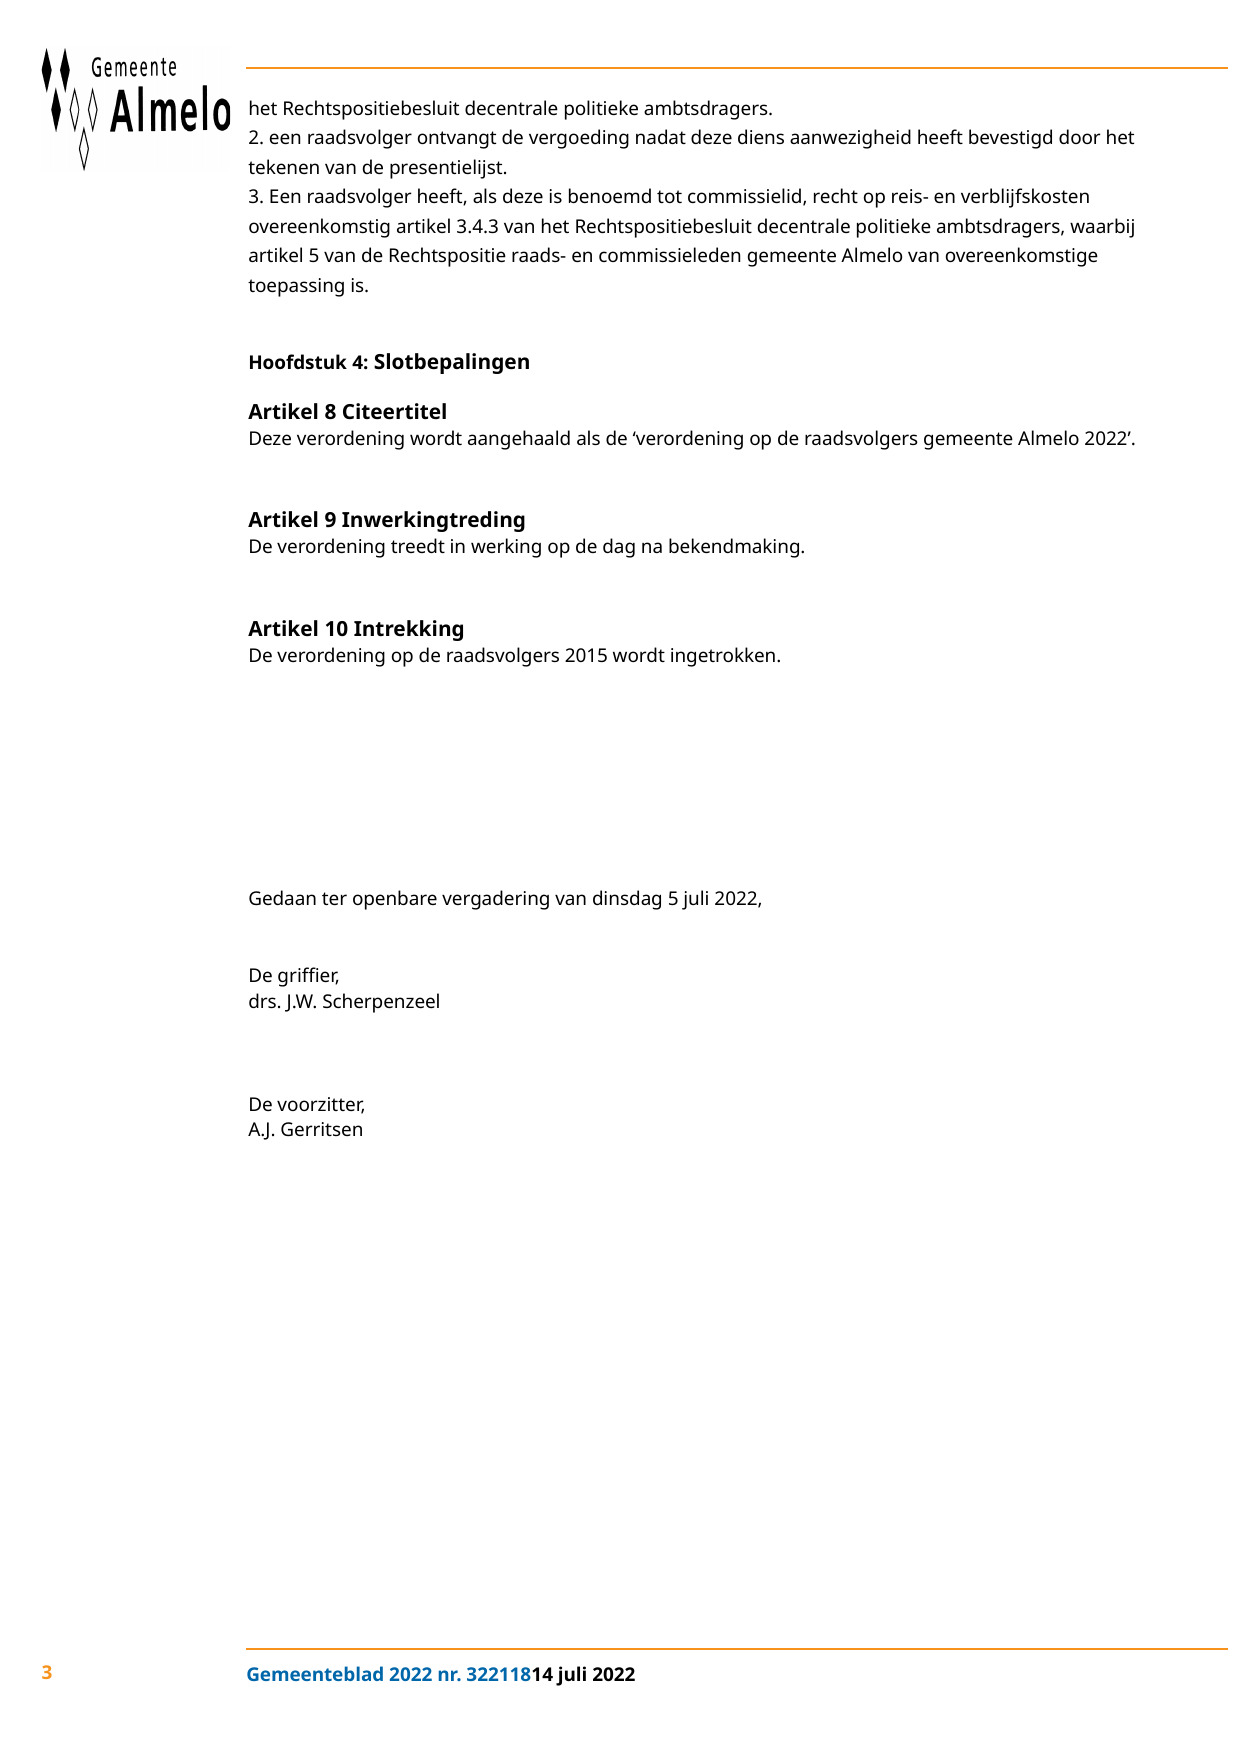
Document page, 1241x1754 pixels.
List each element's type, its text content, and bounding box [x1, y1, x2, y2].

text Hoofdstuk 4: Slotbepalingen [248, 347, 1152, 376]
text De voorzitter, [248, 1091, 1152, 1116]
text drs. J.W. Scherpenzeel [248, 988, 1152, 1013]
text Deze verordening wordt aangehaald als de ‘verordening op de raadsvolgers gemeente Almelo 2022’. [248, 425, 1152, 451]
text De griffier, [248, 962, 1152, 988]
text De verordening treedt in werking op de dag na bekendmaking. [248, 534, 1152, 559]
text Gedaan ter openbare vergadering van dinsdag 5 juli 2022, [248, 885, 1152, 911]
text A.J. Gerritsen [248, 1116, 1152, 1142]
picture [41, 47, 231, 172]
text De verordening op de raadsvolgers 2015 wordt ingetrokken. [248, 642, 1152, 668]
text 3. Een raadsvolger heeft, als deze is benoemd tot commissielid, recht op reis- en verblijfskosten overeenkomstig artikel 3.4.3 van het Rechtspositiebesluit decentrale politieke ambtsdragers, waarbij artikel 5 van de Rechtspositie raads- en commissieleden gemeente Almelo van overeenkomstige toepassing is. [248, 183, 1152, 298]
text 2. een raadsvolger ontvangt de vergoeding nadat deze diens aanwezigheid heeft bevestigd door het tekenen van de presentielijst. [248, 124, 1152, 180]
text het Rechtspositiebesluit decentrale politieke ambtsdragers. [248, 95, 1152, 121]
text Artikel 8 Citeertitel [248, 397, 1152, 425]
text Artikel 10 Intrekking [248, 614, 1152, 642]
text Artikel 9 Inwerkingtreding [248, 505, 1152, 534]
